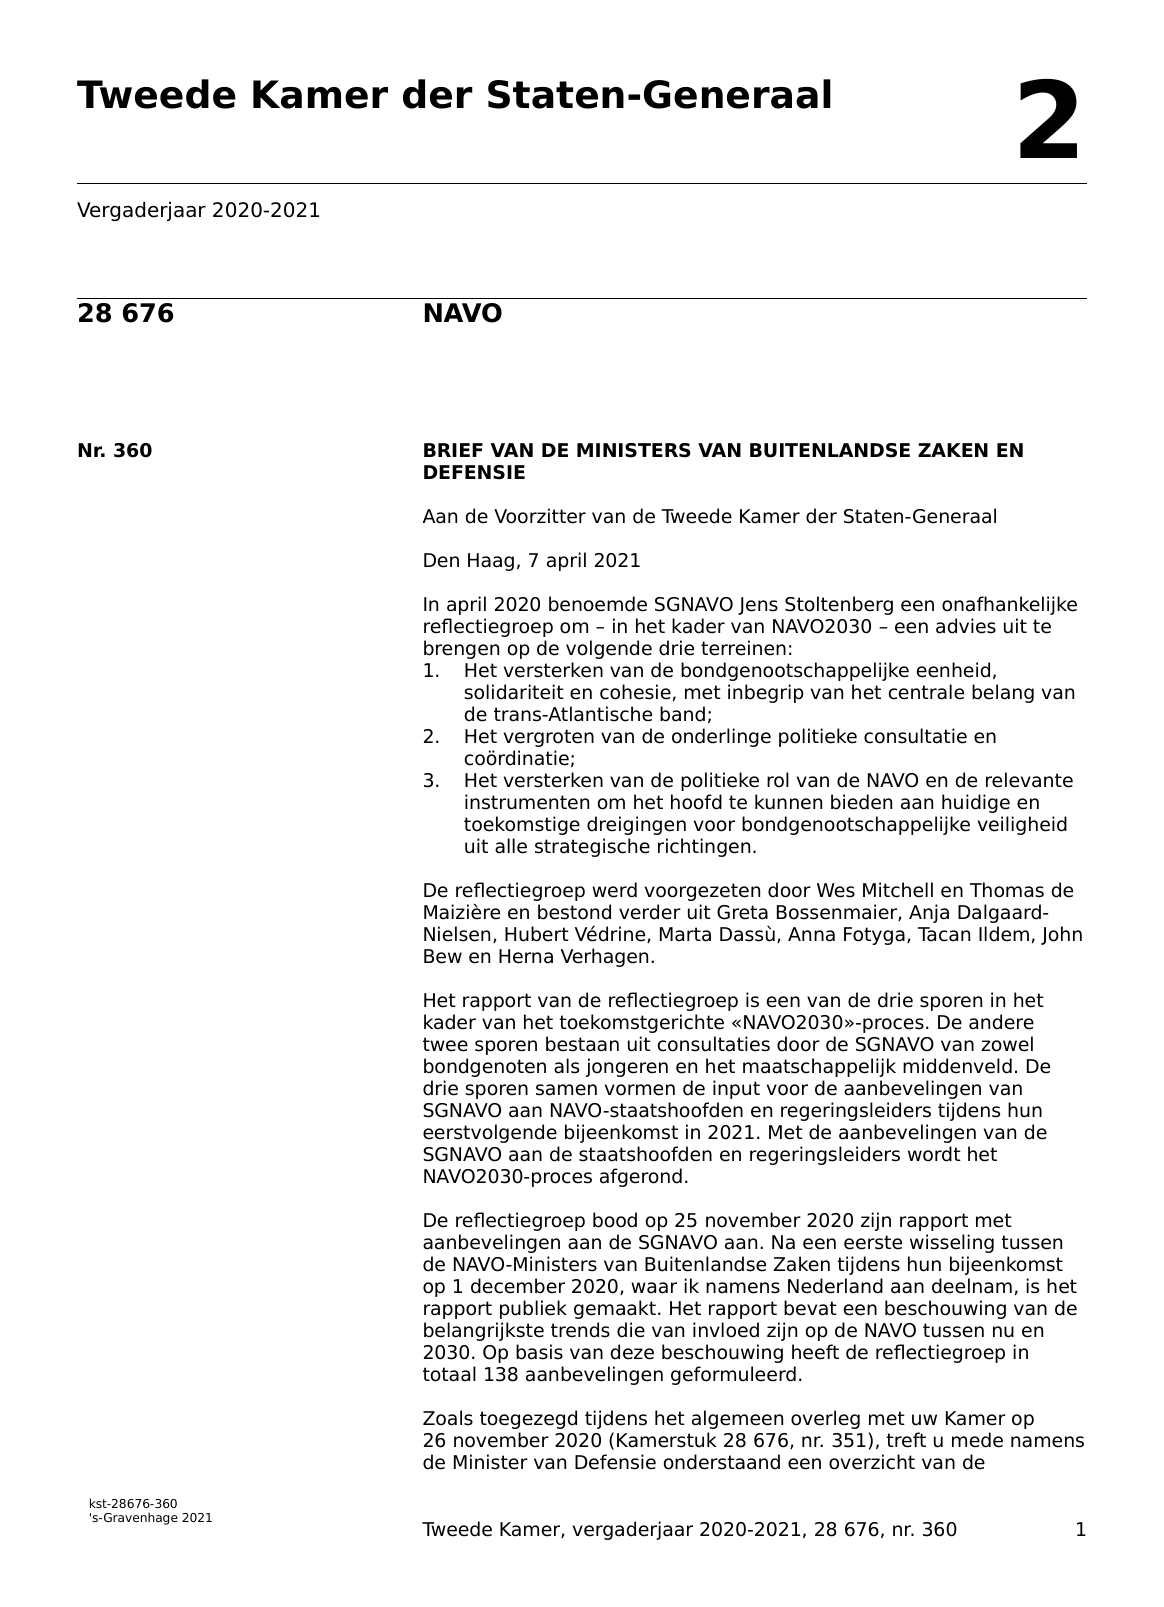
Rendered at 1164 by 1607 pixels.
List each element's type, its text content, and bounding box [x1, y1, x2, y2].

text Het rapport van de reflectiegroep is een van de drie sporen in het kader van het toekomstgerichte «NAVO2030»-proces. De andere twee sporen bestaan uit consultaties door de SGNAVO van zowel bondgenoten als jongeren en het maatschappelijk middenveld. De drie sporen samen vormen de input voor de aanbevelingen van SGNAVO aan NAVO-staatshoofden en regeringsleiders tijdens hun eerstvolgende bijeenkomst in 2021. Met de aanbevelingen van de SGNAVO aan de staatshoofden en regeringsleiders wordt het NAVO2030-proces afgerond. [422, 990, 1087, 1188]
text 's-Gravenhage 2021 [88, 1511, 323, 1525]
text Den Haag, 7 april 2021 [422, 550, 1087, 572]
text 1. Het versterken van de bondgenootschappelijke eenheid, solidariteit en cohesie, met inbegrip van het centrale belang van de trans-Atlantische band; [422, 660, 1087, 726]
text De reflectiegroep bood op 25 november 2020 zijn rapport met aanbevelingen aan de SGNAVO aan. Na een eerste wisseling tussen de NAVO-Ministers van Buitenlandse Zaken tijdens hun bijeenkomst op 1 december 2020, waar ik namens Nederland aan deelnam, is het rapport publiek gemaakt. Het rapport bevat een beschouwing van de belangrijkste trends die van invloed zijn op de NAVO tussen nu en 2030. Op basis van deze beschouwing heeft de reflectiegroep in totaal 138 aanbevelingen geformuleerd. [422, 1210, 1087, 1386]
table_header Tweede Kamer der Staten-Generaal [77, 59, 886, 183]
text Zoals toegezegd tijdens het algemeen overleg met uw Kamer op 26 november 2020 (Kamerstuk 28 676, nr. 351), treft u mede namens de Minister van Defensie onderstaand een overzicht van de [422, 1408, 1087, 1474]
text De reflectiegroep werd voorgezeten door Wes Mitchell en Thomas de Maizière en bestond verder uit Greta Bossenmaier, Anja Dalgaard-Nielsen, Hubert Védrine, Marta Dassù, Anna Fotyga, Tacan Ildem, John Bew en Herna Verhagen. [422, 880, 1087, 968]
subtitle 28 676 NAVO [77, 299, 1087, 329]
text 3. Het versterken van de politieke rol van de NAVO en de relevante instrumenten om het hoofd te kunnen bieden aan huidige en toekomstige dreigingen voor bondgenootschappelijke veiligheid uit alle strategische richtingen. [422, 770, 1087, 858]
text In april 2020 benoemde SGNAVO Jens Stoltenberg een onafhankelijke reflectiegroep om – in het kader van NAVO2030 – een advies uit te brengen op de volgende drie terreinen: [422, 594, 1087, 660]
subtitle Nr. 360 BRIEF VAN DE MINISTERS VAN BUITENLANDSE ZAKEN EN DEFENSIE [77, 440, 1087, 484]
text Aan de Voorzitter van de Tweede Kamer der Staten-Generaal [422, 506, 1087, 528]
table_header 2 [886, 59, 1087, 183]
text kst-28676-360 [88, 1497, 323, 1511]
text 2. Het vergroten van de onderlinge politieke consultatie en coördinatie; [422, 726, 1087, 770]
table_cell Vergaderjaar 2020-2021 [77, 184, 1087, 298]
